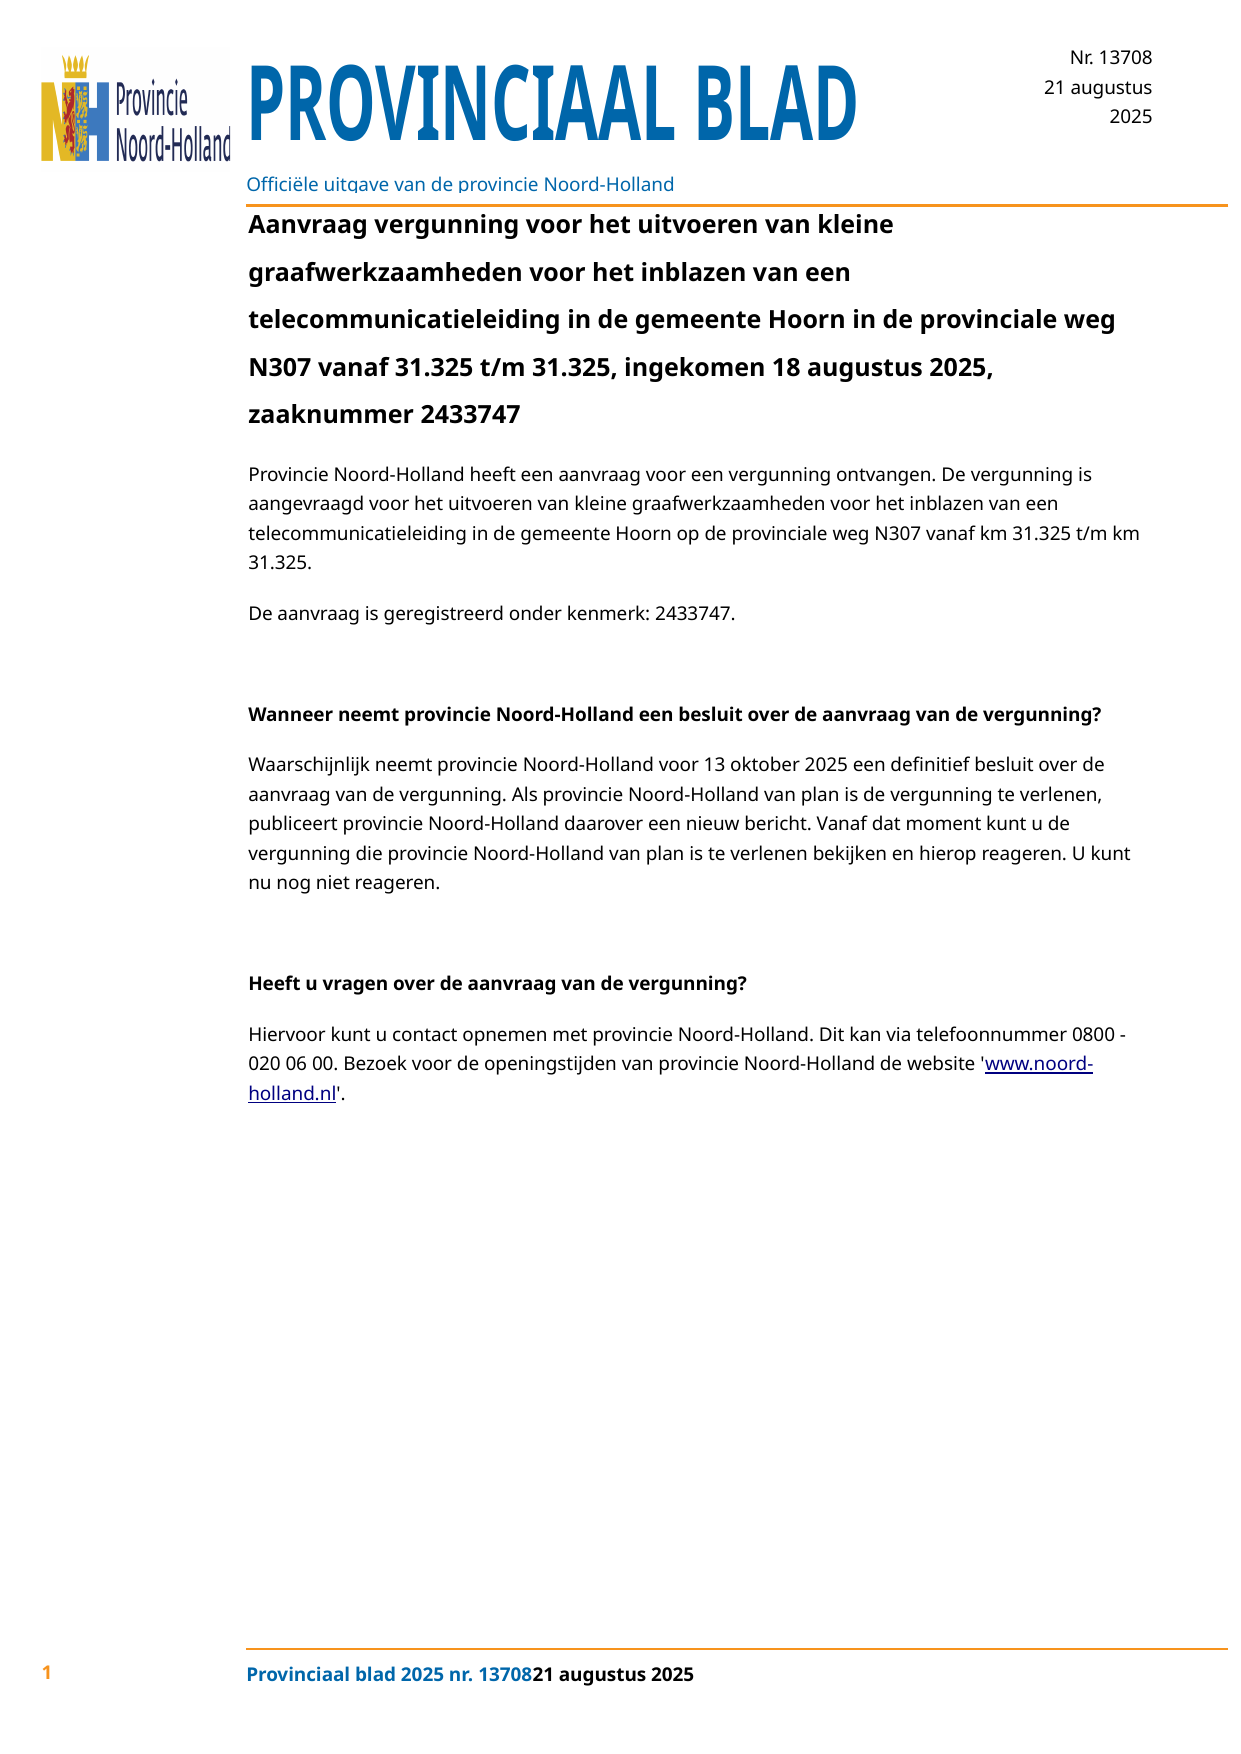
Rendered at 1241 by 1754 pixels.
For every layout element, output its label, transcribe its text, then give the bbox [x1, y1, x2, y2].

text Wanneer neemt provincie Noord-Holland een besluit over de aanvraag van de vergunning? [248, 701, 1152, 726]
text Waarschijnlijk neemt provincie Noord-Holland voor 13 oktober 2025 een definitief besluit over de aanvraag van de vergunning. Als provincie Noord-Holland van plan is de vergunning te verlenen, publiceert provincie Noord-Holland daarover een nieuw bericht. Vanaf dat moment kunt u de vergunning die provincie Noord-Holland van plan is te verlenen bekijken en hierop reageren. U kunt nu nog niet reageren. [248, 751, 1152, 895]
picture [41, 47, 231, 172]
text Heeft u vragen over de aanvraag van de vergunning? [248, 970, 1152, 996]
text De aanvraag is geregistreerd onder kenmerk: 2433747. [248, 600, 1152, 626]
text Aanvraag vergunning voor het uitvoeren van kleine graafwerkzaamheden voor het inblazen van een telecommunicatieleiding in de gemeente Hoorn in de provinciale weg N307 vanaf 31.325 t/m 31.325, ingekomen 18 augustus 2025, zaaknummer 2433747 [248, 207, 1152, 431]
text Hiervoor kunt u contact opnemen met provincie Noord-Holland. Dit kan via telefoonnummer 0800 - 020 06 00. Bezoek voor de openingstijden van provincie Noord-Holland de website 'www.noord-holland.nl'. [248, 1021, 1152, 1106]
text Provincie Noord-Holland heeft een aanvraag voor een vergunning ontvangen. De vergunning is aangevraagd voor het uitvoeren van kleine graafwerkzaamheden voor het inblazen van een telecommunicatieleiding in de gemeente Hoorn op de provinciale weg N307 vanaf km 31.325 t/m km 31.325. [248, 461, 1152, 575]
